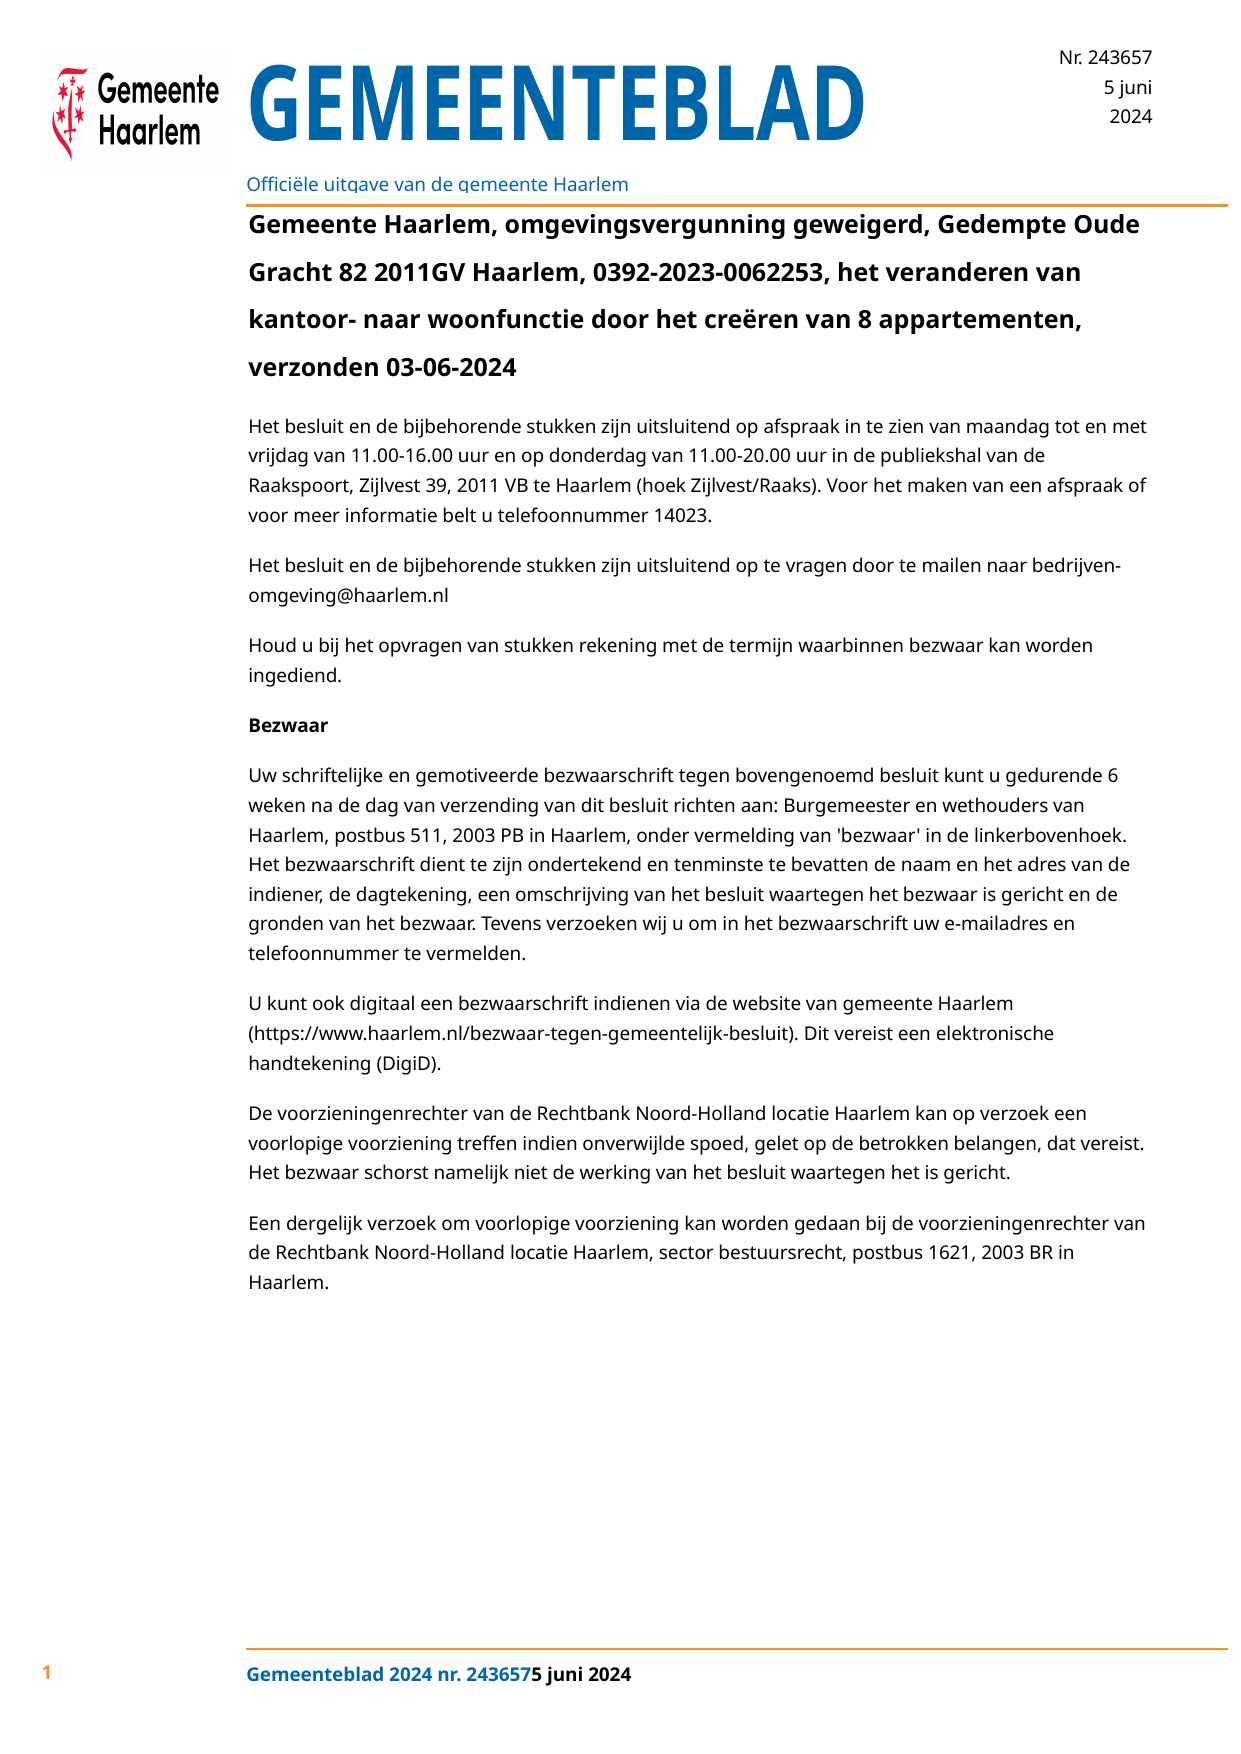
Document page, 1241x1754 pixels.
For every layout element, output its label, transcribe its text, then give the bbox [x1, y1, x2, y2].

text Een dergelijk verzoek om voorlopige voorziening kan worden gedaan bij de voorzieningenrechter van de Rechtbank Noord-Holland locatie Haarlem, sector bestuursrecht, postbus 1621, 2003 BR in Haarlem. [248, 1210, 1152, 1295]
text Gemeente Haarlem, omgevingsvergunning geweigerd, Gedempte Oude Gracht 82 2011GV Haarlem, 0392-2023-0062253, het veranderen van kantoor- naar woonfunctie door het creëren van 8 appartementen, verzonden 03-06-2024 [248, 207, 1152, 384]
text De voorzieningenrechter van de Rechtbank Noord-Holland locatie Haarlem kan op verzoek een voorlopige voorziening treffen indien onverwijlde spoed, gelet op de betrokken belangen, dat vereist. Het bezwaar schorst namelijk niet de werking van het besluit waartegen het is gericht. [248, 1100, 1152, 1185]
text U kunt ook digitaal een bezwaarschrift indienen via de website van gemeente Haarlem (https://www.haarlem.nl/bezwaar-tegen-gemeentelijk-besluit). Dit vereist een elektronische handtekening (DigiD). [248, 991, 1152, 1076]
text Het besluit en de bijbehorende stukken zijn uitsluitend op afspraak in te zien van maandag tot en met vrijdag van 11.00-16.00 uur en op donderdag van 11.00-20.00 uur in de publiekshal van de Raakspoort, Zijlvest 39, 2011 VB te Haarlem (hoek Zijlvest/Raaks). Voor het maken van een afspraak of voor meer informatie belt u telefoonnummer 14023. [248, 413, 1152, 528]
text Houd u bij het opvragen van stukken rekening met de termijn waarbinnen bezwaar kan worden ingediend. [248, 632, 1152, 688]
text Het besluit en de bijbehorende stukken zijn uitsluitend op te vragen door te mailen naar bedrijven-omgeving@haarlem.nl [248, 552, 1152, 608]
text Uw schriftelijke en gemotiveerde bezwaarschrift tegen bovengenoemd besluit kunt u gedurende 6 weken na de dag van verzending van dit besluit richten aan: Burgemeester en wethouders van Haarlem, postbus 511, 2003 PB in Haarlem, onder vermelding van 'bezwaar' in de linkerbovenhoek. Het bezwaarschrift dient te zijn ondertekend en tenminste te bevatten de naam en het adres van de indiener, de dagtekening, een omschrijving van het besluit waartegen het bezwaar is gericht en de gronden van het bezwaar. Tevens verzoeken wij u om in het bezwaarschrift uw e-mailadres en telefoonnummer te vermelden. [248, 763, 1152, 966]
picture [41, 47, 231, 172]
text Bezwaar [248, 712, 1152, 738]
